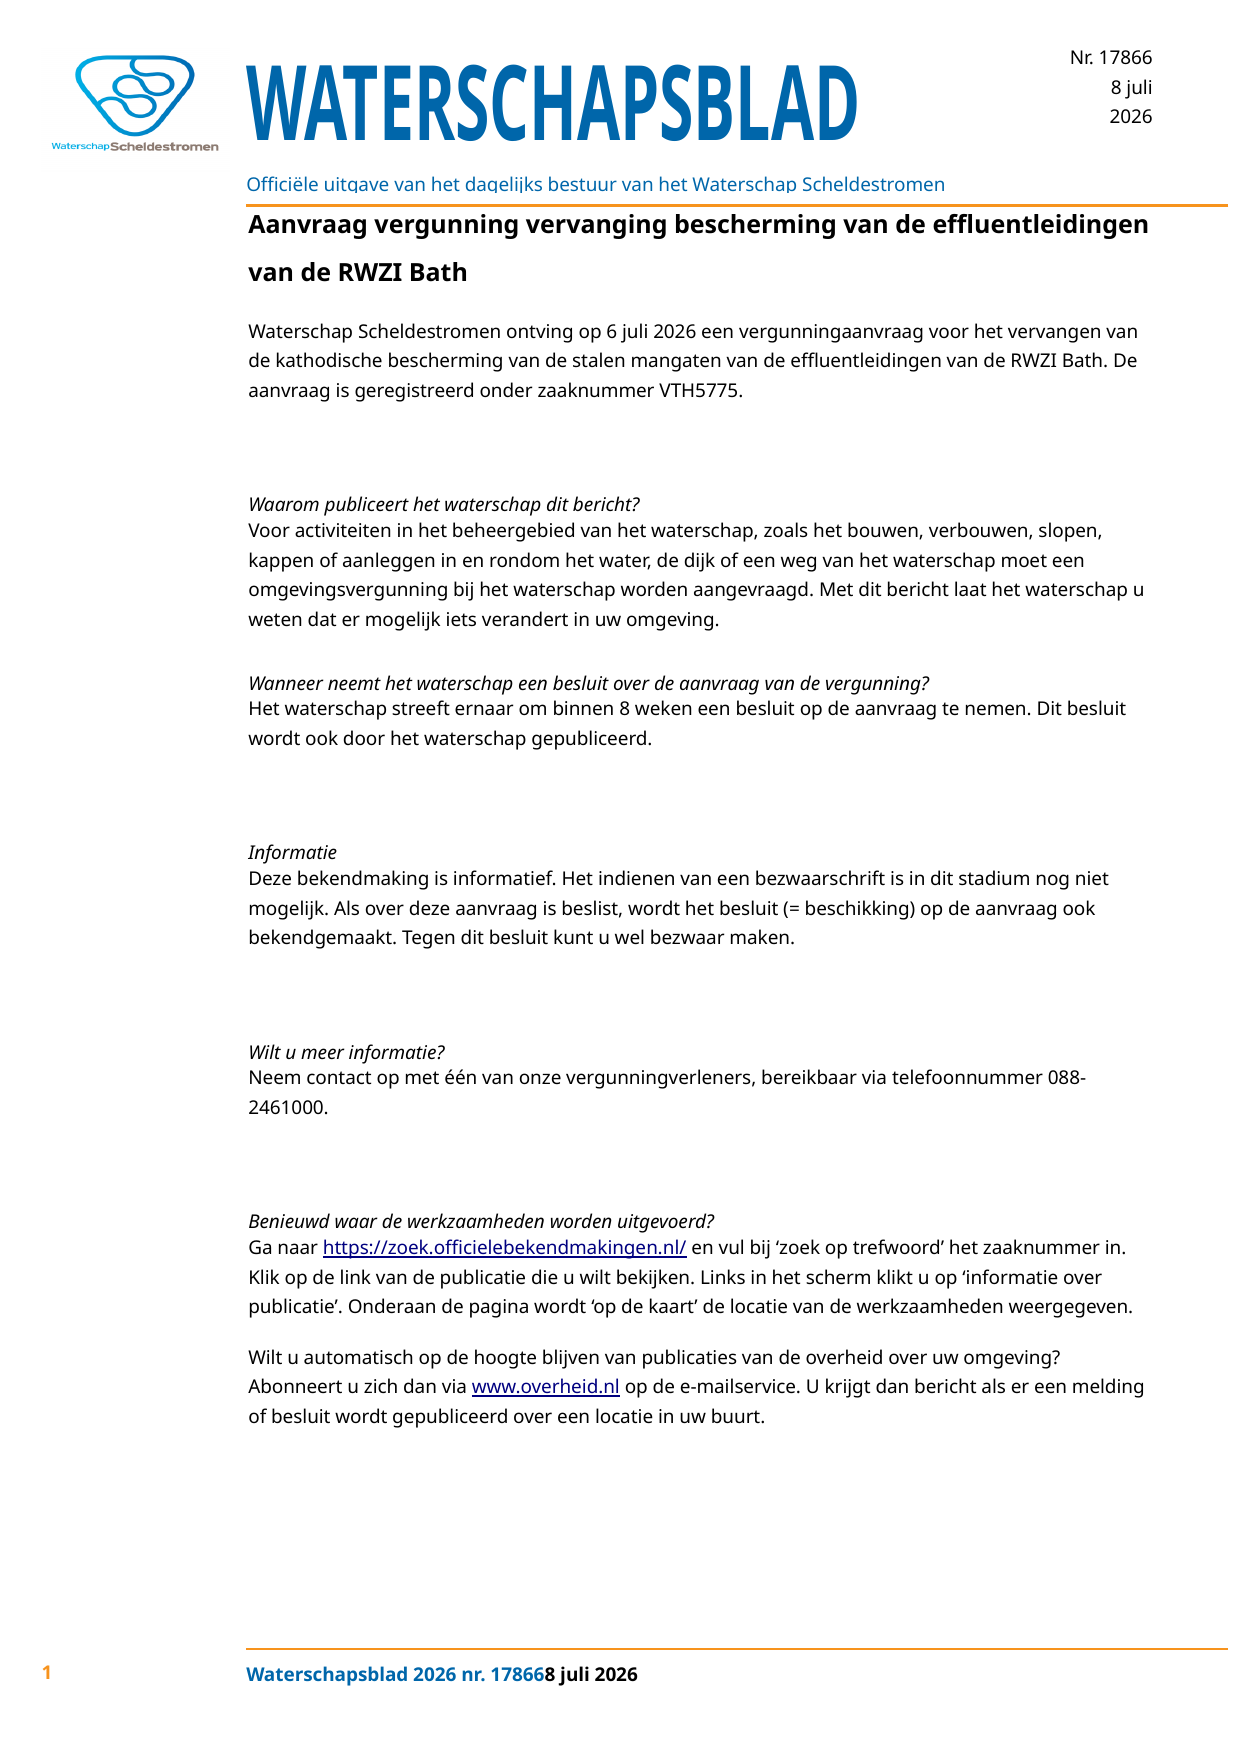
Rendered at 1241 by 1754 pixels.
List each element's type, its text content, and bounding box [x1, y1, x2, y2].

text Benieuwd waar de werkzaamheden worden uitgevoerd? [248, 1208, 1152, 1234]
text Wilt u meer informatie? [248, 1039, 1152, 1064]
text Waarom publiceert het waterschap dit bericht? [248, 491, 1152, 517]
text Voor activiteiten in het beheergebied van het waterschap, zoals het bouwen, verbouwen, slopen, kappen of aanleggen in en rondom het water, de dijk of een weg van het waterschap moet een omgevingsvergunning bij het waterschap worden aangevraagd. Met dit bericht laat het waterschap u weten dat er mogelijk iets verandert in uw omgeving. [248, 517, 1152, 632]
text Informatie [248, 839, 1152, 865]
picture [41, 47, 231, 172]
text Ga naar https://zoek.officielebekendmakingen.nl/ en vul bij ‘zoek op trefwoord’ het zaaknummer in. Klik op de link van de publicatie die u wilt bekijken. Links in het scherm klikt u op ‘informatie over publicatie’. Onderaan de pagina wordt ‘op de kaart’ de locatie van de werkzaamheden weergegeven. [248, 1234, 1152, 1319]
text Wanneer neemt het waterschap een besluit over de aanvraag van de vergunning? [248, 670, 1152, 696]
text Deze bekendmaking is informatief. Het indienen van een bezwaarschrift is in dit stadium nog niet mogelijk. Als over deze aanvraag is beslist, wordt het besluit (= beschikking) op de aanvraag ook bekendgemaakt. Tegen dit besluit kunt u wel bezwaar maken. [248, 865, 1152, 950]
text Wilt u automatisch op de hoogte blijven van publicaties van de overheid over uw omgeving? Abonneert u zich dan via www.overheid.nl op de e-mailservice. U krijgt dan bericht als er een melding of besluit wordt gepubliceerd over een locatie in uw buurt. [248, 1344, 1152, 1429]
text Aanvraag vergunning vervanging bescherming van de effluentleidingen van de RWZI Bath [248, 207, 1152, 288]
text Het waterschap streeft ernaar om binnen 8 weken een besluit op de aanvraag te nemen. Dit besluit wordt ook door het waterschap gepubliceerd. [248, 696, 1152, 751]
text Neem contact op met één van onze vergunningverleners, bereikbaar via telefoonnummer 088-2461000. [248, 1064, 1152, 1120]
text Waterschap Scheldestromen ontving op 6 juli 2026 een vergunningaanvraag voor het vervangen van de kathodische bescherming van de stalen mangaten van de effluentleidingen van de RWZI Bath. De aanvraag is geregistreerd onder zaaknummer VTH5775. [248, 318, 1152, 403]
